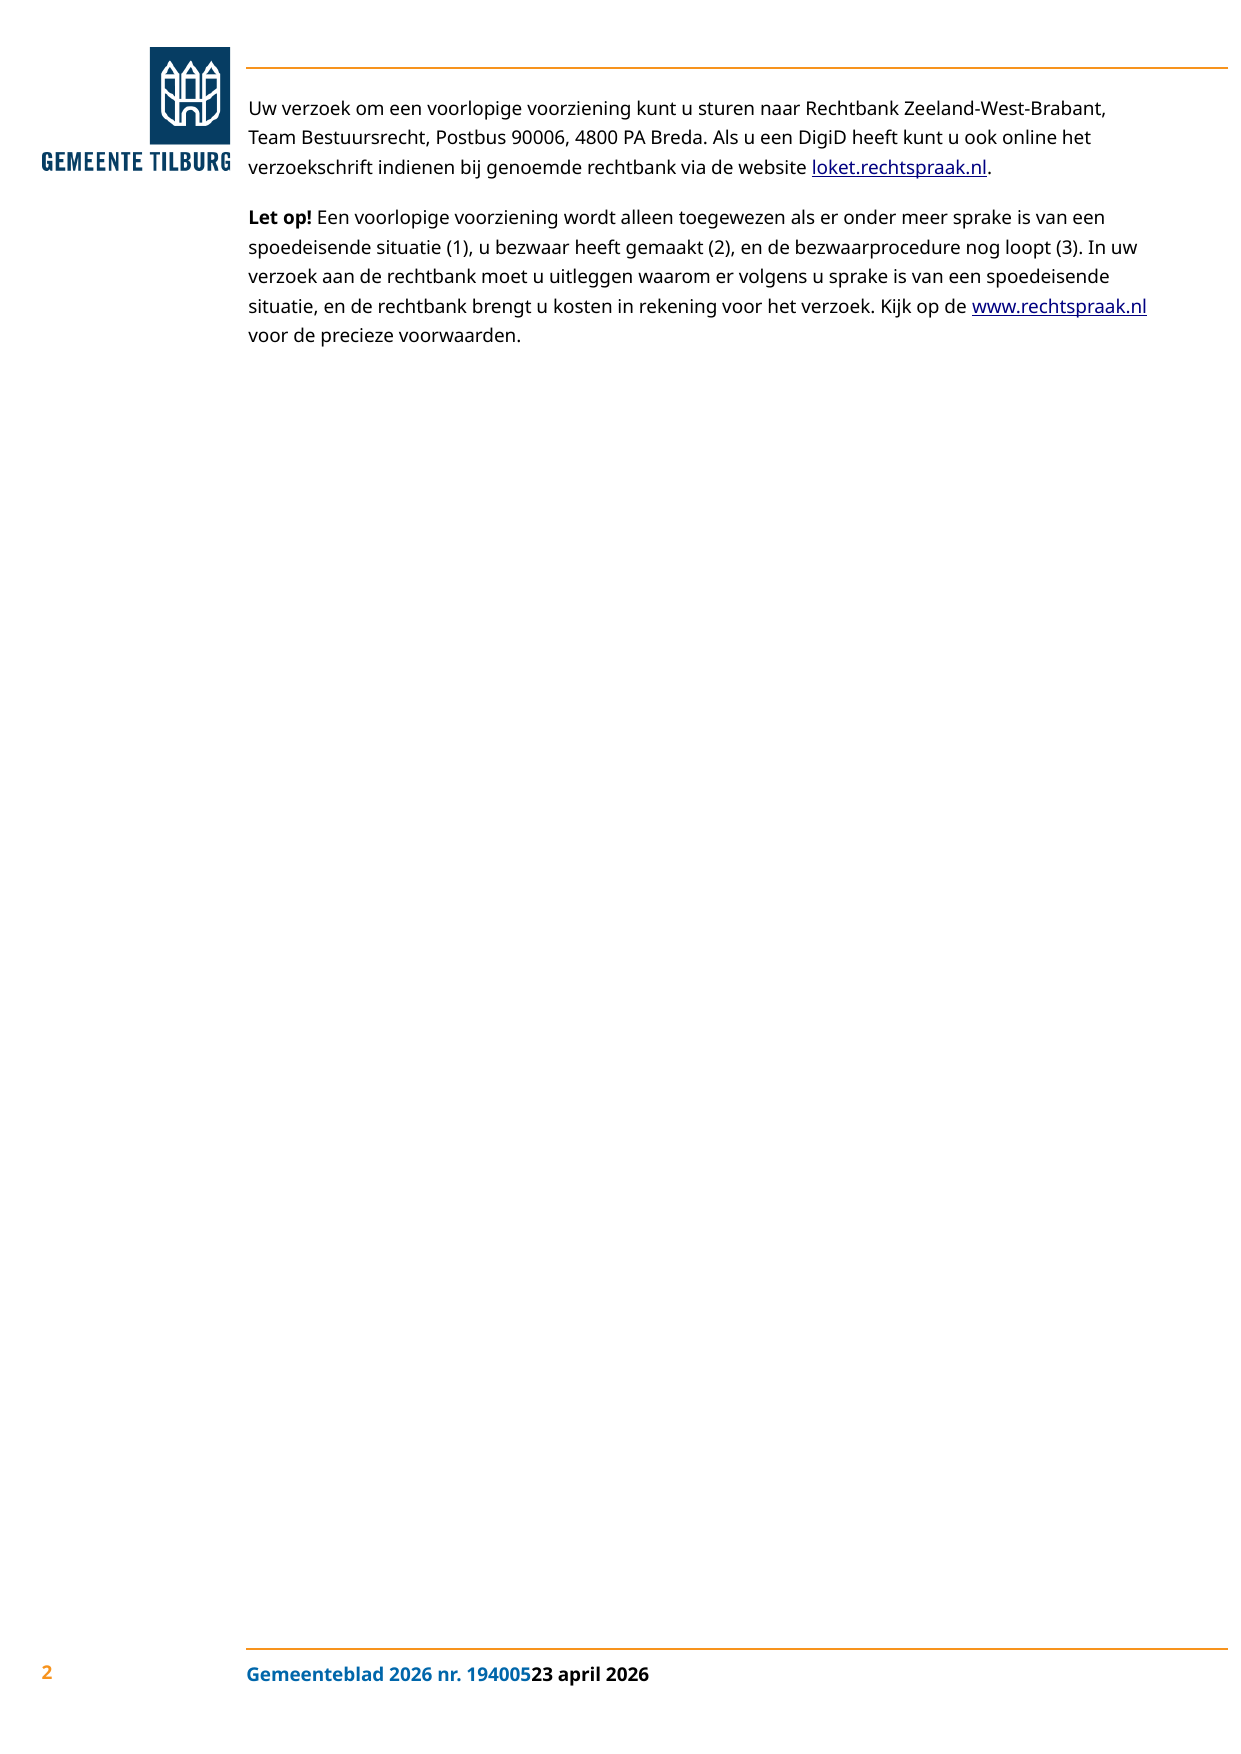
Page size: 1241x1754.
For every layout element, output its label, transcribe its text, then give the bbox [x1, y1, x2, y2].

text Uw verzoek om een voorlopige voorziening kunt u sturen naar Rechtbank Zeeland-West-Brabant, Team Bestuursrecht, Postbus 90006, 4800 PA Breda. Als u een DigiD heeft kunt u ook online het verzoekschrift indienen bij genoemde rechtbank via de website loket.rechtspraak.nl. [248, 95, 1152, 180]
picture [41, 47, 231, 172]
text Let op! Een voorlopige voorziening wordt alleen toegewezen als er onder meer sprake is van een spoedeisende situatie (1), u bezwaar heeft gemaakt (2), en de bezwaarprocedure nog loopt (3). In uw verzoek aan de rechtbank moet u uitleggen waarom er volgens u sprake is van een spoedeisende situatie, en de rechtbank brengt u kosten in rekening voor het verzoek. Kijk op de www.rechtspraak.nl voor de precieze voorwaarden. [248, 204, 1152, 348]
